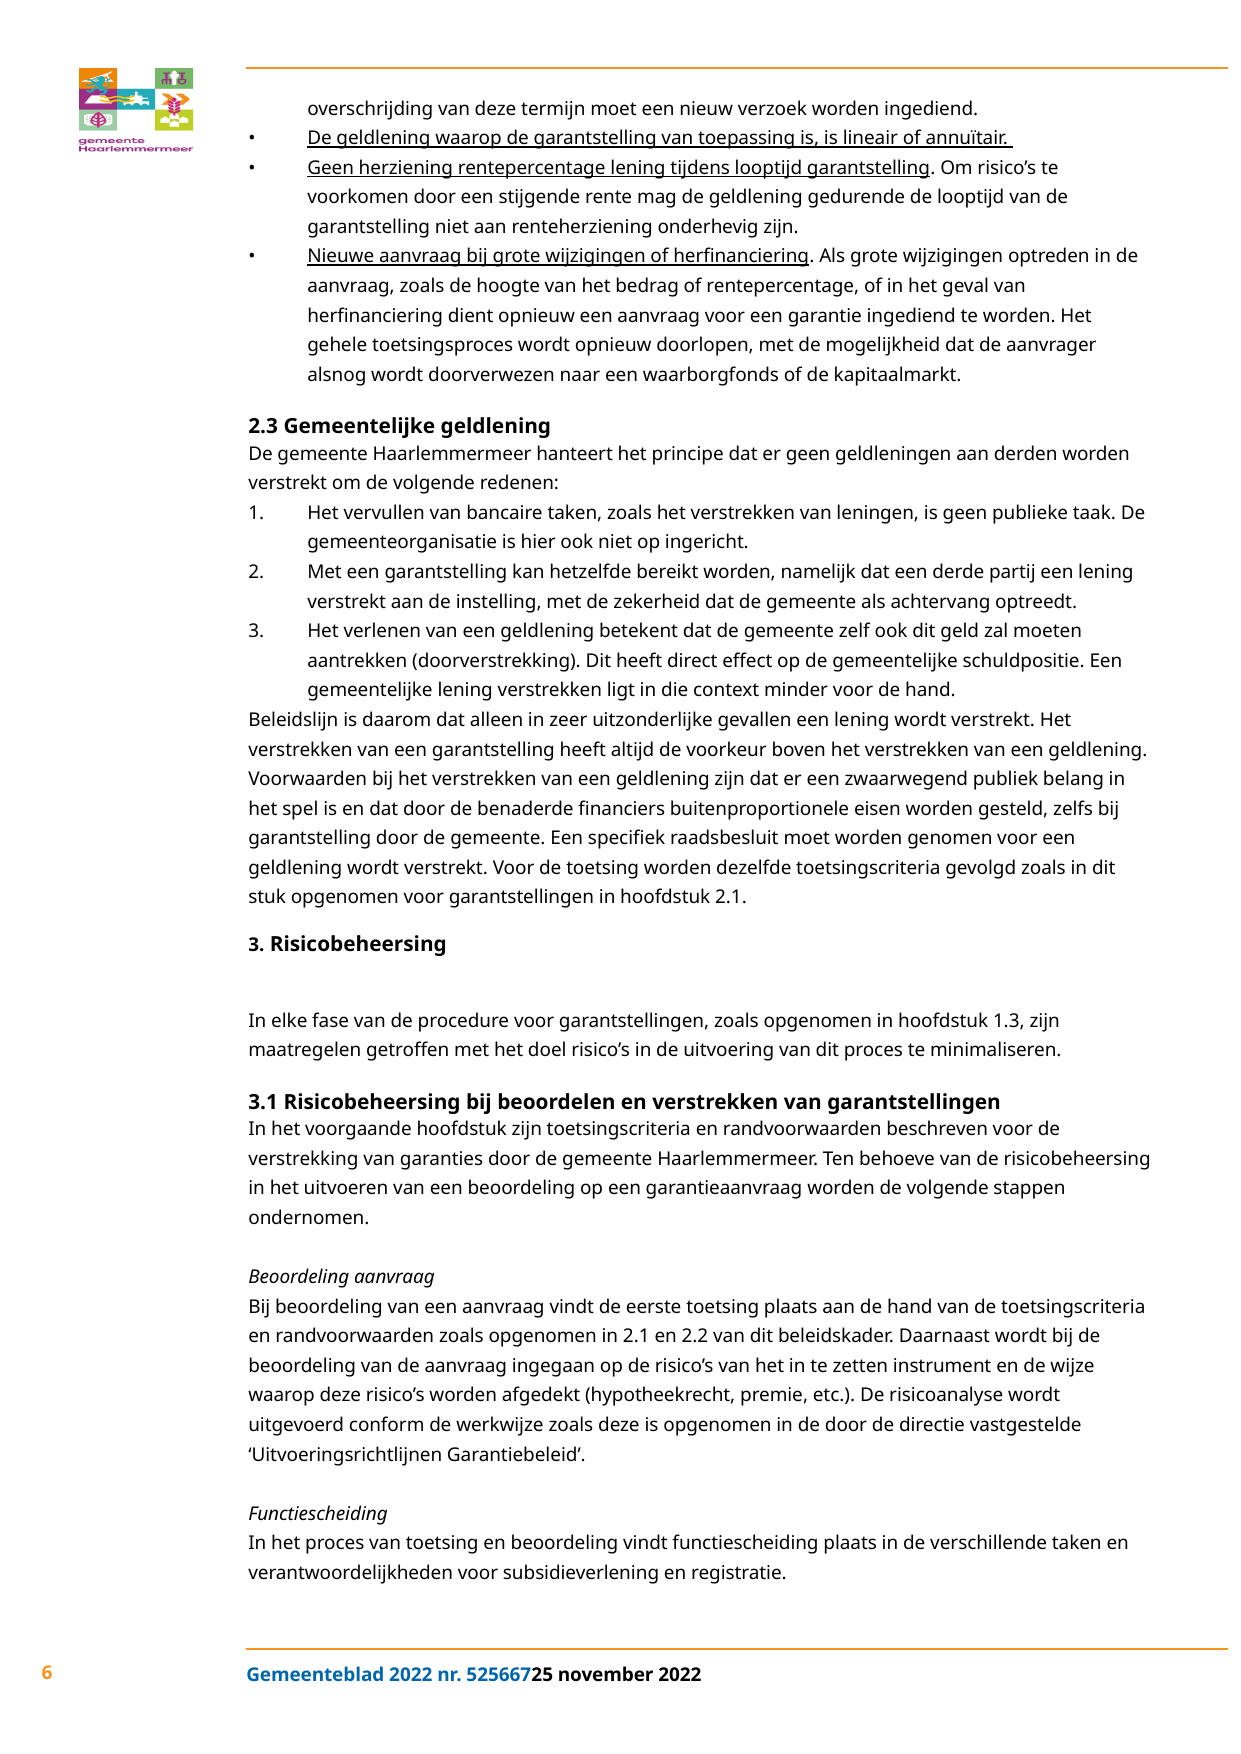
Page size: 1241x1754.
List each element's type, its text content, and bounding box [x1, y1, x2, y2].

text Functiescheiding [248, 1500, 1152, 1526]
text In het proces van toetsing en beoordeling vindt functiescheiding plaats in de verschillende taken en verantwoordelijkheden voor subsidieverlening en registratie. [248, 1529, 1152, 1585]
text 2.3 Gemeentelijke geldlening [248, 411, 1152, 440]
text 3. Risicobeheersing [248, 929, 1152, 958]
picture [41, 47, 231, 172]
list Het vervullen van bancaire taken, zoals het verstrekken van leningen, is geen publieke taak. De gemeenteorganisatie is hier ook niet op ingericht. [248, 499, 1152, 554]
list De geldlening waarop de garantstelling van toepassing is, is lineair of annuïtair. [248, 124, 1152, 150]
text Bij beoordeling van een aanvraag vindt de eerste toetsing plaats aan de hand van de toetsingscriteria en randvoorwaarden zoals opgenomen in 2.1 en 2.2 van dit beleidskader. Daarnaast wordt bij de beoordeling van de aanvraag ingegaan op de risico’s van het in te zetten instrument en de wijze waarop deze risico’s worden afgedekt (hypotheekrecht, premie, etc.). De risicoanalyse wordt uitgevoerd conform de werkwijze zoals deze is opgenomen in de door de directie vastgestelde ‘Uitvoeringsrichtlijnen Garantiebeleid’. [248, 1293, 1152, 1467]
text Beleidslijn is daarom dat alleen in zeer uitzonderlijke gevallen een lening wordt verstrekt. Het verstrekken van een garantstelling heeft altijd de voorkeur boven het verstrekken van een geldlening. Voorwaarden bij het verstrekken van een geldlening zijn dat er een zwaarwegend publiek belang in het spel is en dat door de benaderde financiers buitenproportionele eisen worden gesteld, zelfs bij garantstelling door de gemeente. Een specifiek raadsbesluit moet worden genomen voor een geldlening wordt verstrekt. Voor de toetsing worden dezelfde toetsingscriteria gevolgd zoals in dit stuk opgenomen voor garantstellingen in hoofdstuk 2.1. [248, 706, 1152, 909]
list Met een garantstelling kan hetzelfde bereikt worden, namelijk dat een derde partij een lening verstrekt aan de instelling, met de zekerheid dat de gemeente als achtervang optreedt. [248, 558, 1152, 613]
text In elke fase van de procedure voor garantstellingen, zoals opgenomen in hoofdstuk 1.3, zijn maatregelen getroffen met het doel risico’s in de uitvoering van dit proces te minimaliseren. [248, 1007, 1152, 1062]
list Geen herziening rentepercentage lening tijdens looptijd garantstelling. Om risico’s te voorkomen door een stijgende rente mag de geldlening gedurende de looptijd van de garantstelling niet aan renteherziening onderhevig zijn. [248, 154, 1152, 239]
text Beoordeling aanvraag [248, 1263, 1152, 1289]
list Het verlenen van een geldlening betekent dat de gemeente zelf ook dit geld zal moeten aantrekken (doorverstrekking). Dit heeft direct effect op de gemeentelijke schuldpositie. Een gemeentelijke lening verstrekken ligt in die context minder voor de hand. [248, 617, 1152, 702]
text In het voorgaande hoofdstuk zijn toetsingscriteria en randvoorwaarden beschreven voor de verstrekking van garanties door de gemeente Haarlemmermeer. Ten behoeve van de risicobeheersing in het uitvoeren van een beoordeling op een garantieaanvraag worden de volgende stappen ondernomen. [248, 1115, 1152, 1230]
text 3.1 Risicobeheersing bij beoordelen en verstrekken van garantstellingen [248, 1087, 1152, 1115]
list overschrijding van deze termijn moet een nieuw verzoek worden ingediend. [248, 95, 1152, 121]
list Nieuwe aanvraag bij grote wijzigingen of herfinanciering. Als grote wijzigingen optreden in de aanvraag, zoals de hoogte van het bedrag of rentepercentage, of in het geval van herfinanciering dient opnieuw een aanvraag voor een garantie ingediend te worden. Het gehele toetsingsproces wordt opnieuw doorlopen, met de mogelijkheid dat de aanvrager alsnog wordt doorverwezen naar een waarborgfonds of de kapitaalmarkt. [248, 243, 1152, 387]
text De gemeente Haarlemmermeer hanteert het principe dat er geen geldleningen aan derden worden verstrekt om de volgende redenen: [248, 440, 1152, 495]
